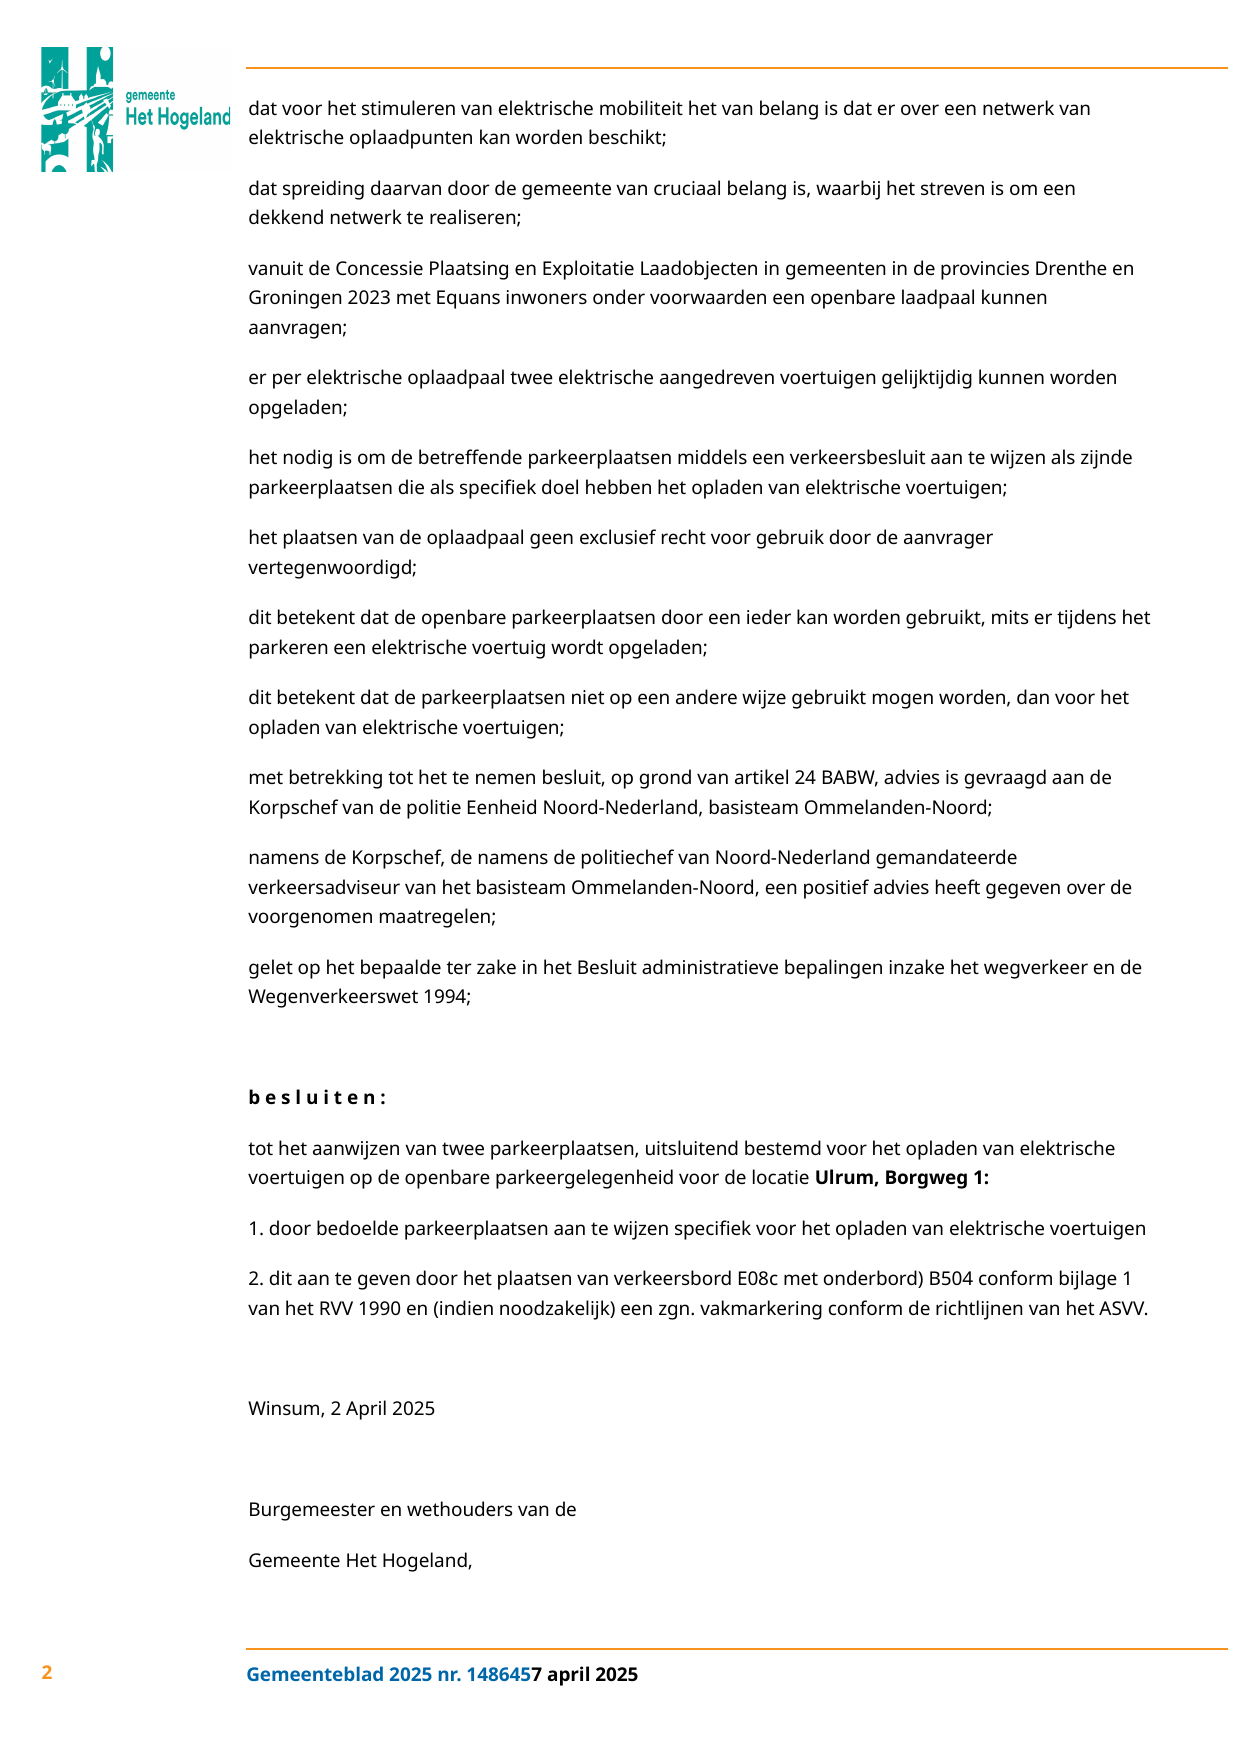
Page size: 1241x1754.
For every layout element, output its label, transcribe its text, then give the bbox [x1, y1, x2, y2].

text vanuit de Concessie Plaatsing en Exploitatie Laadobjecten in gemeenten in de provincies Drenthe en Groningen 2023 met Equans inwoners onder voorwaarden een openbare laadpaal kunnen aanvragen; [248, 255, 1152, 340]
text 2. dit aan te geven door het plaatsen van verkeersbord E08c met onderbord) B504 conform bijlage 1 van het RVV 1990 en (indien noodzakelijk) een zgn. vakmarkering conform de richtlijnen van het ASVV. [248, 1265, 1152, 1321]
text Burgemeester en wethouders van de [248, 1496, 1152, 1522]
text Winsum, 2 April 2025 [248, 1396, 1152, 1421]
text gelet op het bepaalde ter zake in het Besluit administratieve bepalingen inzake het wegverkeer en de Wegenverkeerswet 1994; [248, 954, 1152, 1009]
text het nodig is om de betreffende parkeerplaatsen middels een verkeersbesluit aan te wijzen als zijnde parkeerplaatsen die als specifiek doel hebben het opladen van elektrische voertuigen; [248, 444, 1152, 500]
text tot het aanwijzen van twee parkeerplaatsen, uitsluitend bestemd voor het opladen van elektrische voertuigen op de openbare parkeergelegenheid voor de locatie Ulrum, Borgweg 1: [248, 1135, 1152, 1190]
text dit betekent dat de parkeerplaatsen niet op een andere wijze gebruikt mogen worden, dan voor het opladen van elektrische voertuigen; [248, 684, 1152, 740]
text er per elektrische oplaadpaal twee elektrische aangedreven voertuigen gelijktijdig kunnen worden opgeladen; [248, 364, 1152, 420]
picture [41, 47, 231, 172]
text dat spreiding daarvan door de gemeente van cruciaal belang is, waarbij het streven is om een dekkend netwerk te realiseren; [248, 175, 1152, 230]
text Gemeente Het Hogeland, [248, 1547, 1152, 1573]
text 1. door bedoelde parkeerplaatsen aan te wijzen specifiek voor het opladen van elektrische voertuigen [248, 1215, 1152, 1241]
text dat voor het stimuleren van elektrische mobiliteit het van belang is dat er over een netwerk van elektrische oplaadpunten kan worden beschikt; [248, 95, 1152, 150]
text met betrekking tot het te nemen besluit, op grond van artikel 24 BABW, advies is gevraagd aan de Korpschef van de politie Eenheid Noord-Nederland, basisteam Ommelanden-Noord; [248, 764, 1152, 820]
text b e s l u i t e n : [248, 1084, 1152, 1110]
text het plaatsen van de oplaadpaal geen exclusief recht voor gebruik door de aanvrager vertegenwoordigd; [248, 524, 1152, 580]
text namens de Korpschef, de namens de politiechef van Noord-Nederland gemandateerde verkeersadviseur van het basisteam Ommelanden-Noord, een positief advies heeft gegeven over de voorgenomen maatregelen; [248, 844, 1152, 929]
text dit betekent dat de openbare parkeerplaatsen door een ieder kan worden gebruikt, mits er tijdens het parkeren een elektrische voertuig wordt opgeladen; [248, 604, 1152, 660]
